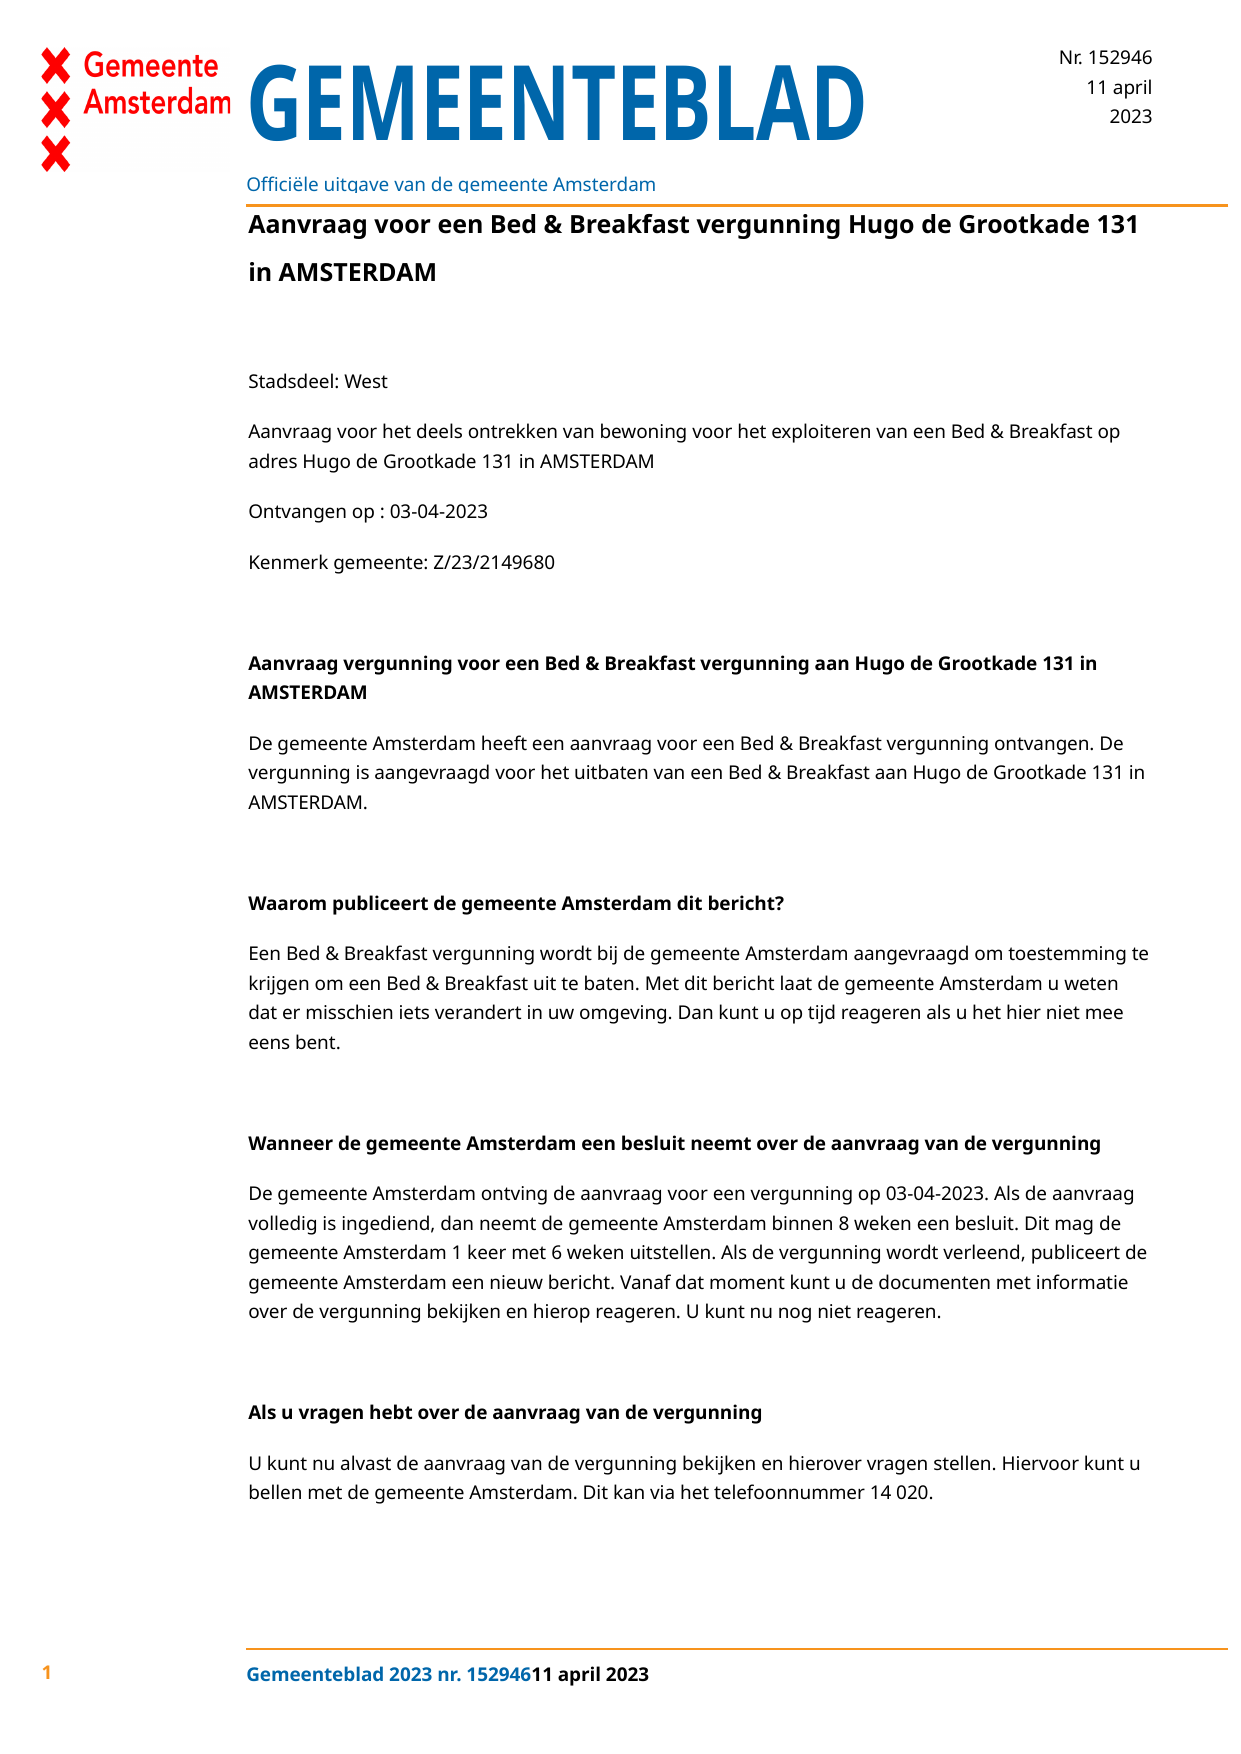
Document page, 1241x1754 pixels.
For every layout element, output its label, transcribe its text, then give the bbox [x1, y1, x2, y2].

text Aanvraag voor een Bed & Breakfast vergunning Hugo de Grootkade 131 in AMSTERDAM [248, 207, 1152, 288]
text Kenmerk gemeente: Z/23/2149680 [248, 549, 1152, 575]
text Wanneer de gemeente Amsterdam een besluit neemt over de aanvraag van de vergunning [248, 1130, 1152, 1156]
picture [41, 47, 231, 172]
text De gemeente Amsterdam heeft een aanvraag voor een Bed & Breakfast vergunning ontvangen. De vergunning is aangevraagd voor het uitbaten van een Bed & Breakfast aan Hugo de Grootkade 131 in AMSTERDAM. [248, 730, 1152, 815]
text Aanvraag voor het deels ontrekken van bewoning voor het exploiteren van een Bed & Breakfast op adres Hugo de Grootkade 131 in AMSTERDAM [248, 419, 1152, 474]
text Als u vragen hebt over de aanvraag van de vergunning [248, 1399, 1152, 1425]
text Stadsdeel: West [248, 368, 1152, 394]
text Waarom publiceert de gemeente Amsterdam dit bericht? [248, 890, 1152, 916]
text U kunt nu alvast de aanvraag van de vergunning bekijken en hierover vragen stellen. Hiervoor kunt u bellen met de gemeente Amsterdam. Dit kan via het telefoonnummer 14 020. [248, 1450, 1152, 1505]
text Aanvraag vergunning voor een Bed & Breakfast vergunning aan Hugo de Grootkade 131 in AMSTERDAM [248, 650, 1152, 705]
text De gemeente Amsterdam ontving de aanvraag voor een vergunning op 03-04-2023. Als de aanvraag volledig is ingediend, dan neemt de gemeente Amsterdam binnen 8 weken een besluit. Dit mag de gemeente Amsterdam 1 keer met 6 weken uitstellen. Als de vergunning wordt verleend, publiceert de gemeente Amsterdam een nieuw bericht. Vanaf dat moment kunt u de documenten met informatie over de vergunning bekijken en hierop reageren. U kunt nu nog niet reageren. [248, 1180, 1152, 1324]
text Ontvangen op : 03-04-2023 [248, 499, 1152, 524]
text Een Bed & Breakfast vergunning wordt bij de gemeente Amsterdam aangevraagd om toestemming te krijgen om een Bed & Breakfast uit te baten. Met dit bericht laat de gemeente Amsterdam u weten dat er misschien iets verandert in uw omgeving. Dan kunt u op tijd reageren als u het hier niet mee eens bent. [248, 940, 1152, 1055]
